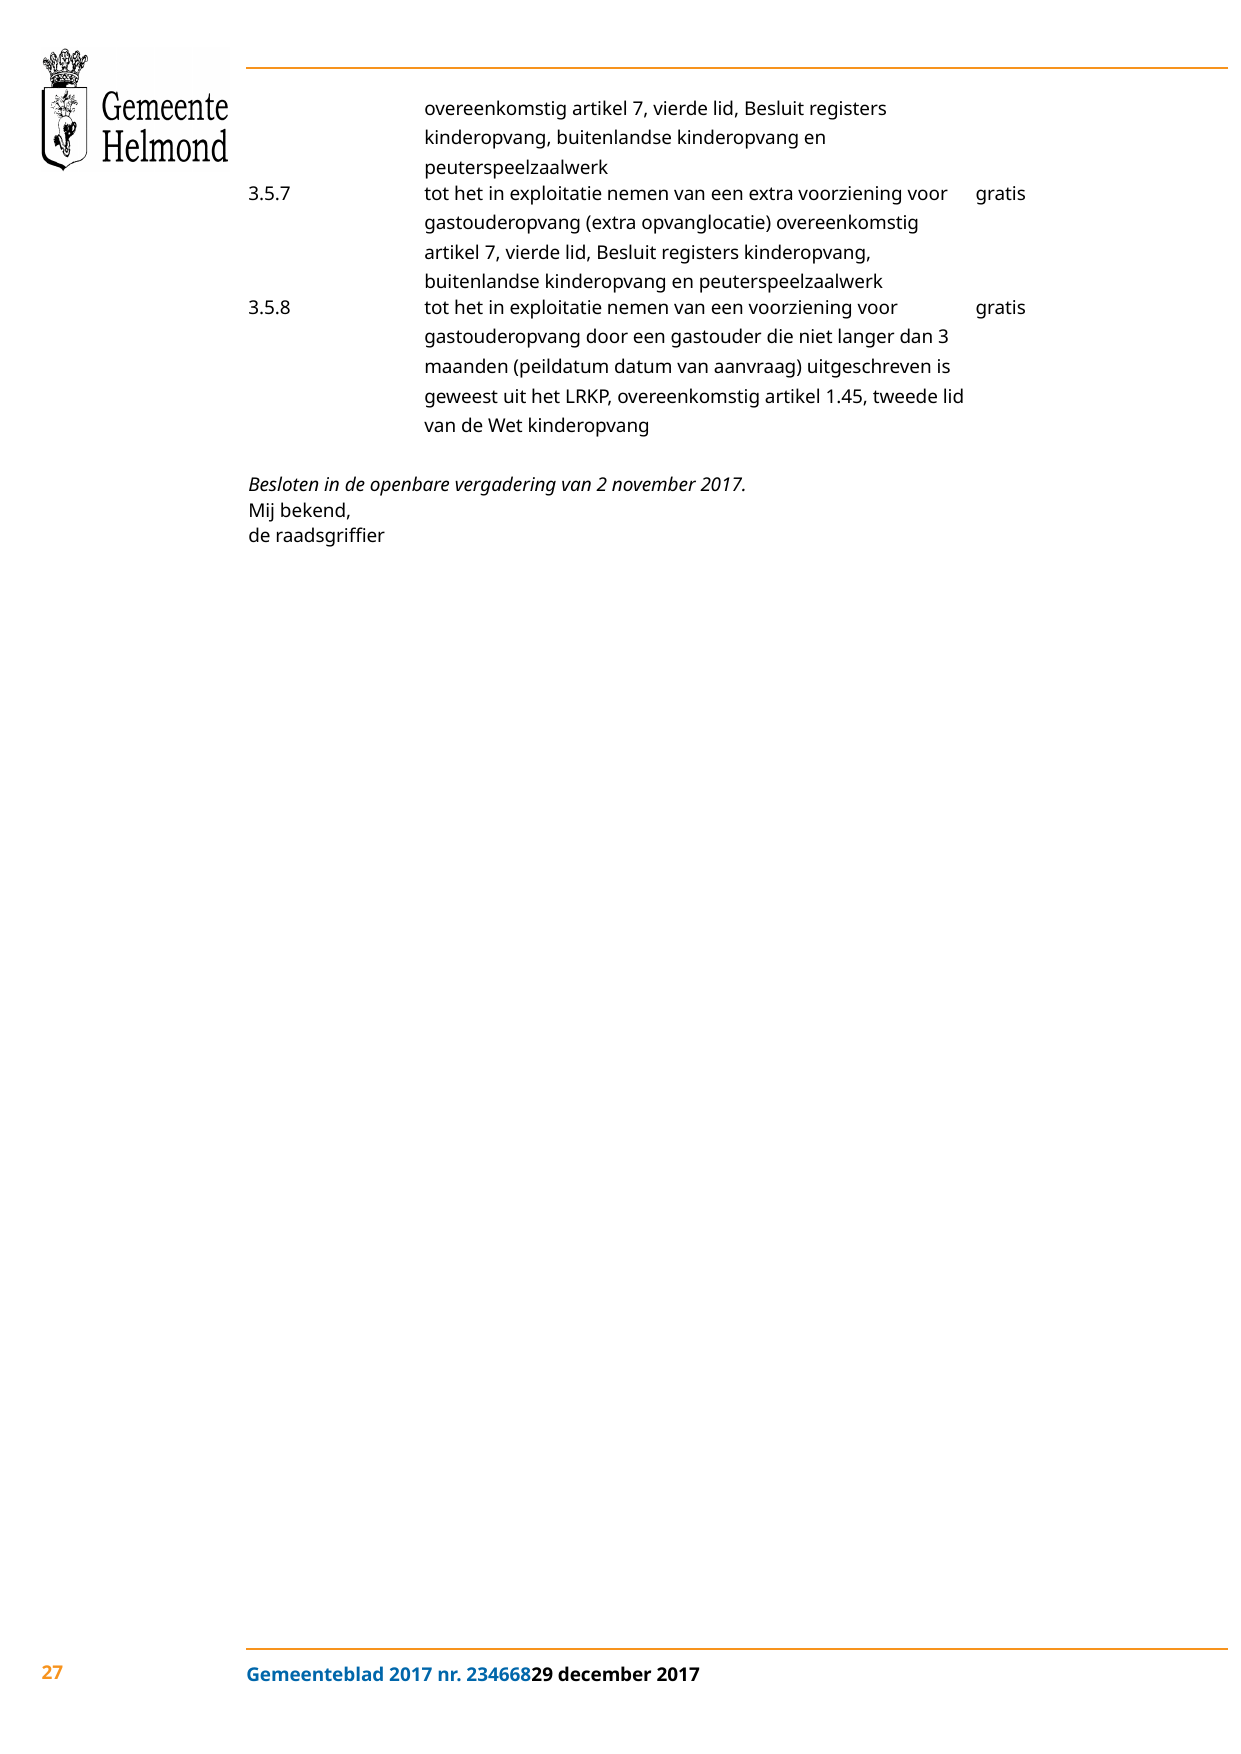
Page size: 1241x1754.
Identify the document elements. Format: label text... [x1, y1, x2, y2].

table_cell overeenkomstig artikel 7, vierde lid, Besluit registers kinderopvang, buitenlandse kinderopvang en peuterspeelzaalwerk [424, 95, 975, 180]
text Besloten in de openbare vergadering van 2 november 2017. [248, 471, 1152, 497]
table_cell 3.5.7 [248, 180, 424, 294]
table_cell 3.5.8 [248, 294, 424, 438]
text Mij bekend, [248, 497, 1152, 522]
picture [41, 47, 231, 172]
table_cell gratis [975, 294, 1152, 438]
table_cell tot het in exploitatie nemen van een extra voorziening voor gastouderopvang (extra opvanglocatie) overeenkomstig artikel 7, vierde lid, Besluit registers kinderopvang, buitenlandse kinderopvang en peuterspeelzaalwerk [424, 180, 975, 294]
table_cell [248, 95, 424, 180]
text de raadsgriffier [248, 522, 1152, 548]
table_cell tot het in exploitatie nemen van een voorziening voor gastouderopvang door een gastouder die niet langer dan 3 maanden (peildatum datum van aanvraag) uitgeschreven is geweest uit het LRKP, overeenkomstig artikel 1.45, tweede lid van de Wet kinderopvang [424, 294, 975, 438]
table_cell gratis [975, 180, 1152, 294]
table_cell [975, 95, 1152, 180]
